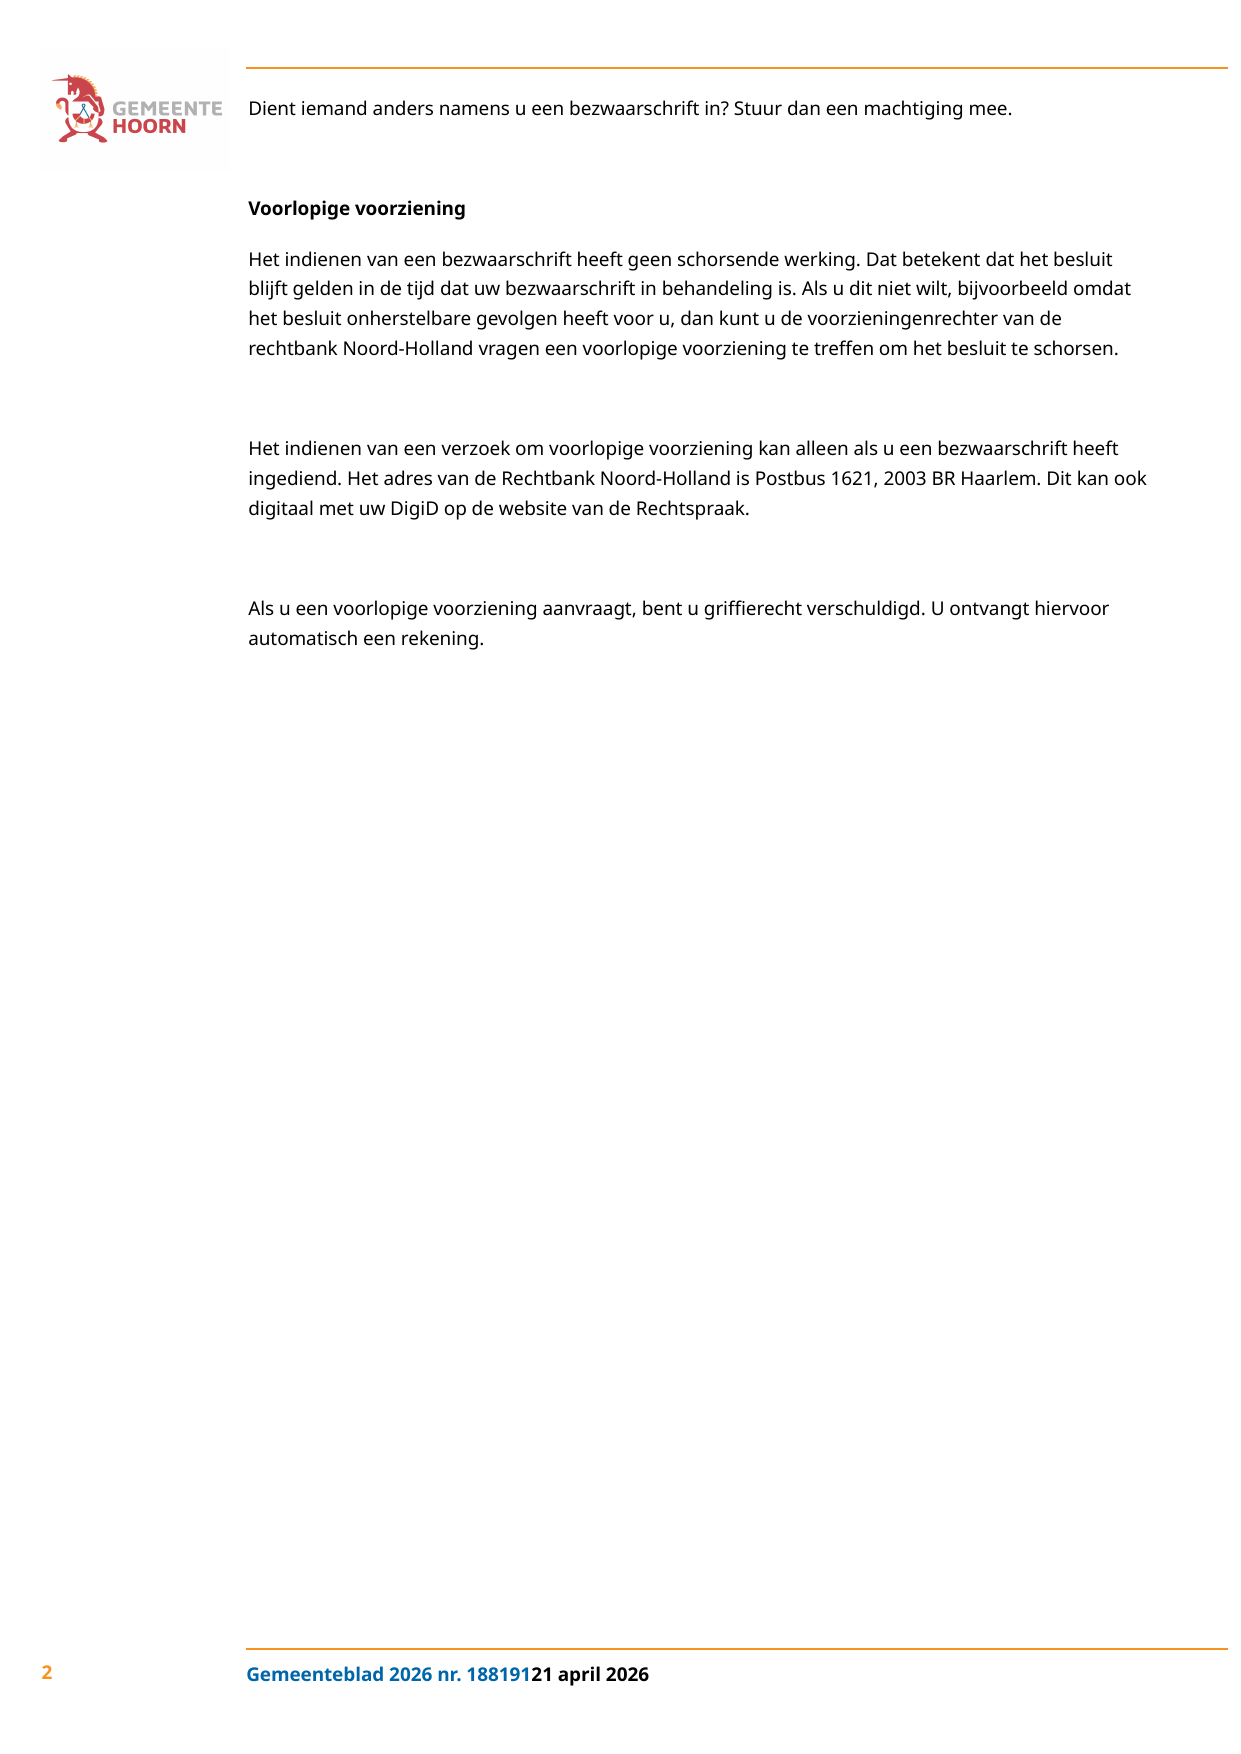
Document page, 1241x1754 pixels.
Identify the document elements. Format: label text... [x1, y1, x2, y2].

text Voorlopige voorziening [248, 196, 1152, 221]
text Als u een voorlopige voorziening aanvraagt, bent u griffierecht verschuldigd. U ontvangt hiervoor automatisch een rekening. [248, 596, 1152, 651]
picture [41, 47, 231, 172]
text Het indienen van een verzoek om voorlopige voorziening kan alleen als u een bezwaarschrift heeft ingediend. Het adres van de Rechtbank Noord-Holland is Postbus 1621, 2003 BR Haarlem. Dit kan ook digitaal met uw DigiD op de website van de Rechtspraak. [248, 436, 1152, 521]
text Het indienen van een bezwaarschrift heeft geen schorsende werking. Dat betekent dat het besluit blijft gelden in de tijd dat uw bezwaarschrift in behandeling is. Als u dit niet wilt, bijvoorbeeld omdat het besluit onherstelbare gevolgen heeft voor u, dan kunt u de voorzieningenrechter van de rechtbank Noord-Holland vragen een voorlopige voorziening te treffen om het besluit te schorsen. [248, 246, 1152, 361]
text Dient iemand anders namens u een bezwaarschrift in? Stuur dan een machtiging mee. [248, 95, 1152, 121]
